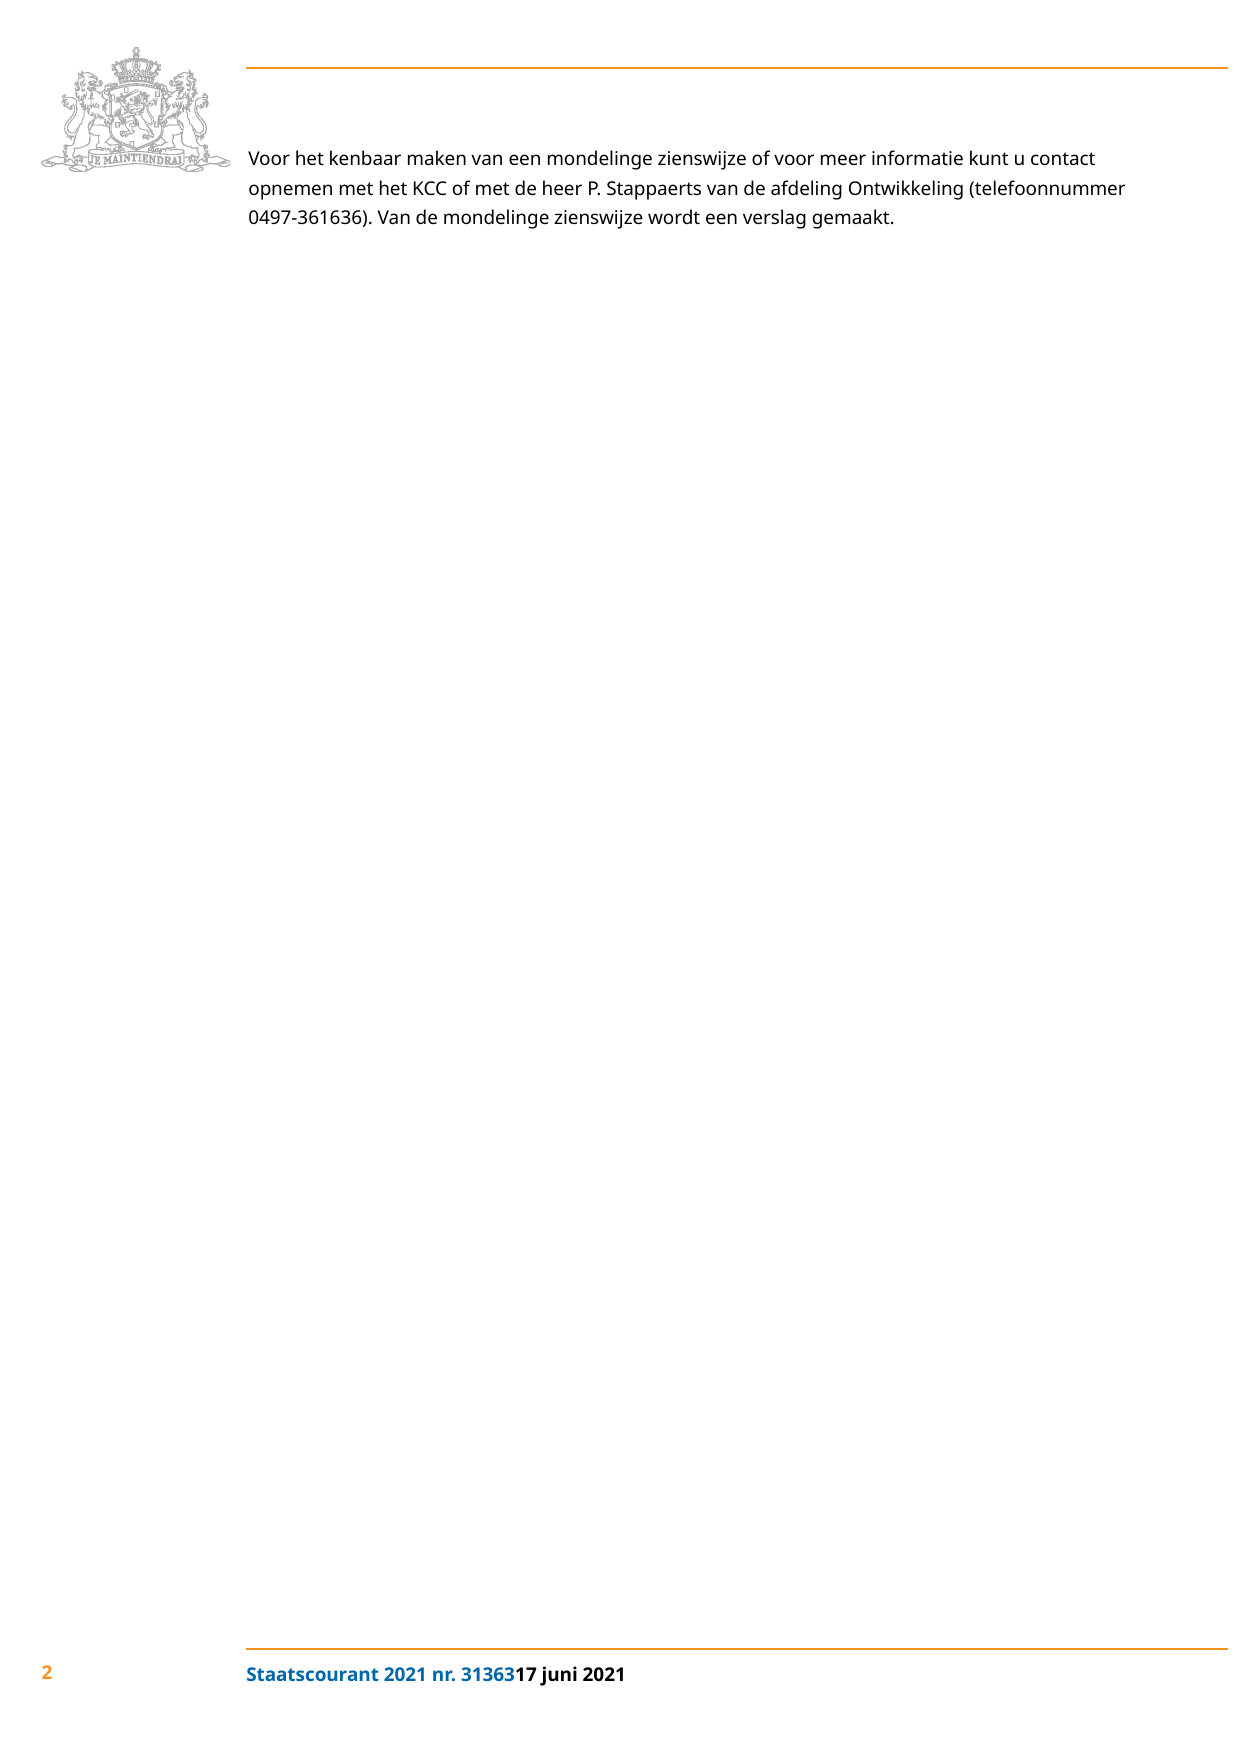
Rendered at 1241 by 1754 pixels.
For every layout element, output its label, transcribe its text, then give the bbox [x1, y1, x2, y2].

picture [41, 47, 231, 172]
text Voor het kenbaar maken van een mondelinge zienswijze of voor meer informatie kunt u contact opnemen met het KCC of met de heer P. Stappaerts van de afdeling Ontwikkeling (telefoonnummer 0497-361636). Van de mondelinge zienswijze wordt een verslag gemaakt. [248, 145, 1152, 230]
